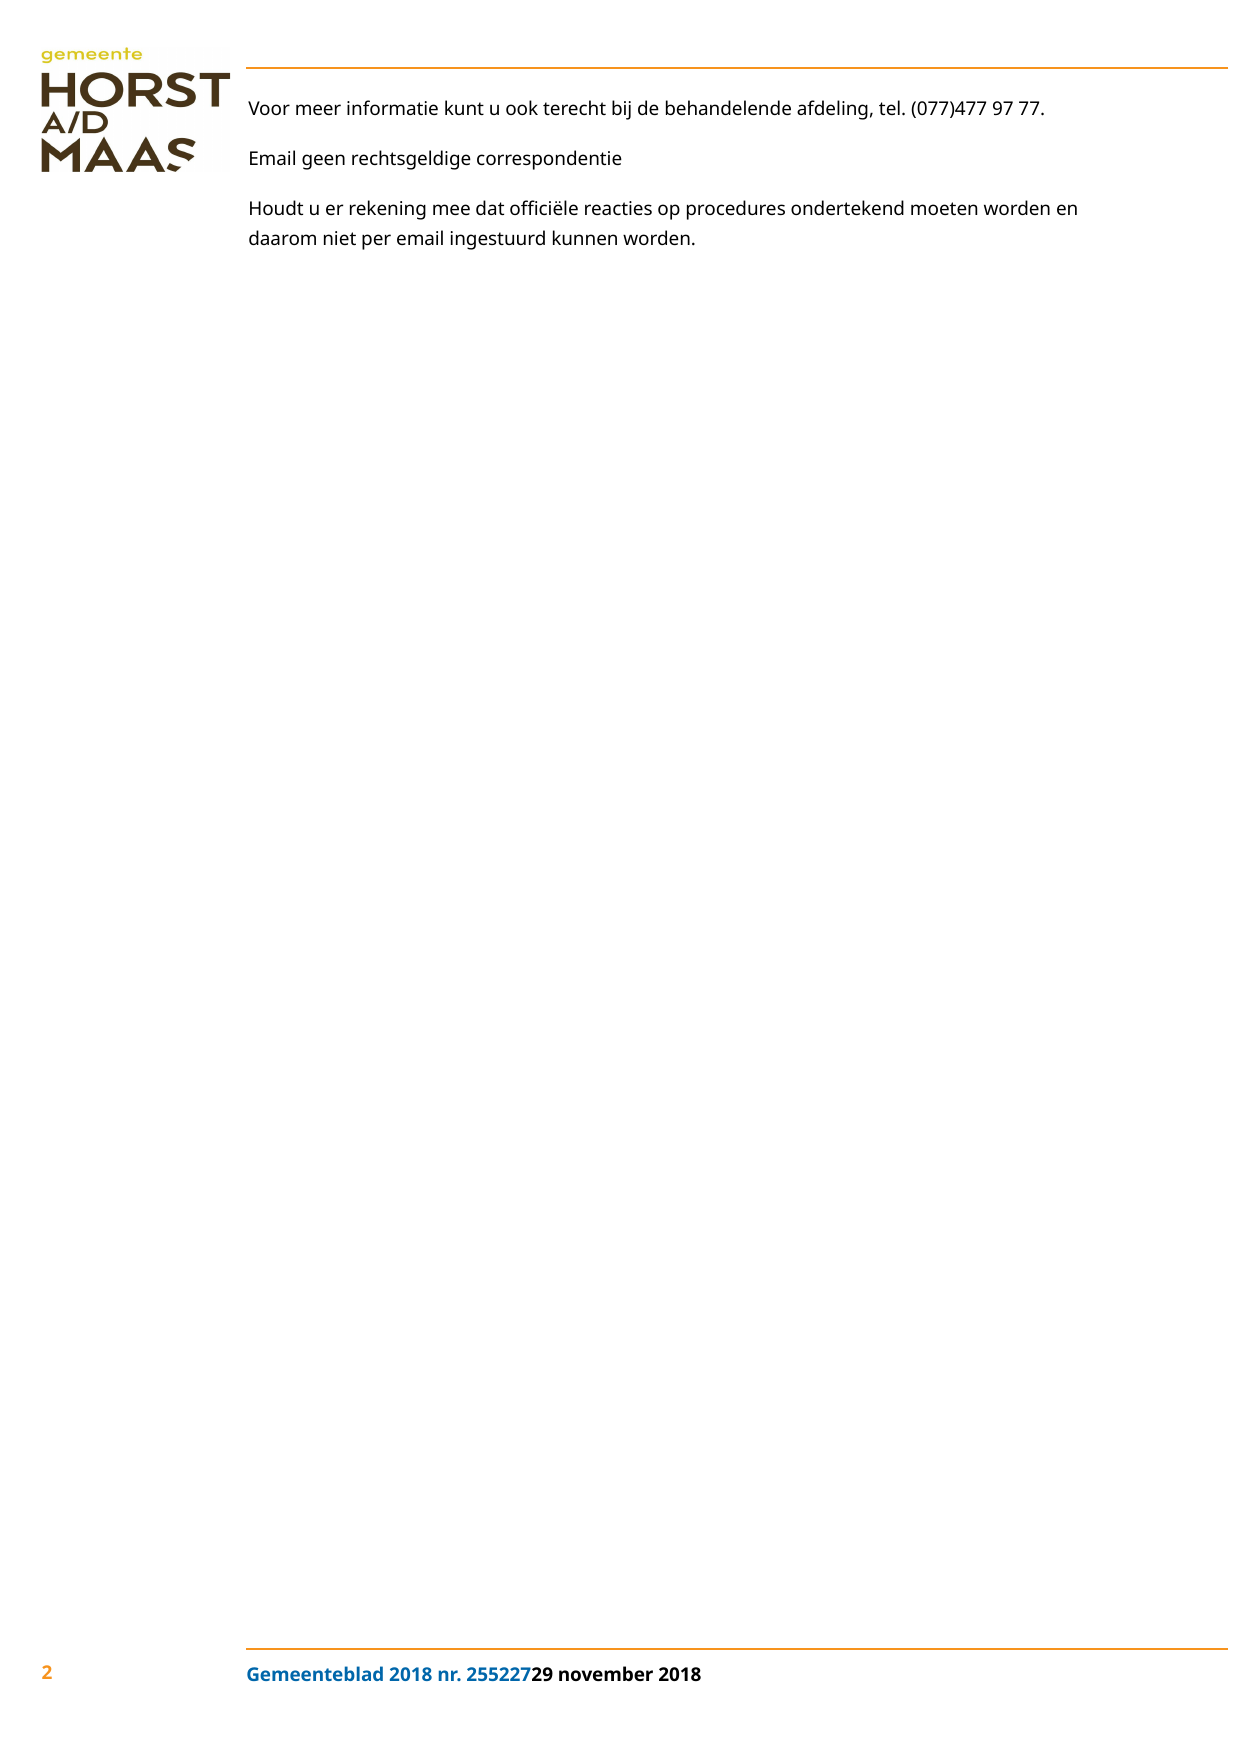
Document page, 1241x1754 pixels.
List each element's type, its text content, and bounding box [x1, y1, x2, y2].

picture [41, 47, 231, 172]
text Houdt u er rekening mee dat officiële reacties op procedures ondertekend moeten worden en daarom niet per email ingestuurd kunnen worden. [248, 196, 1152, 251]
text Email geen rechtsgeldige correspondentie [248, 145, 1152, 171]
text Voor meer informatie kunt u ook terecht bij de behandelende afdeling, tel. (077)477 97 77. [248, 95, 1152, 121]
